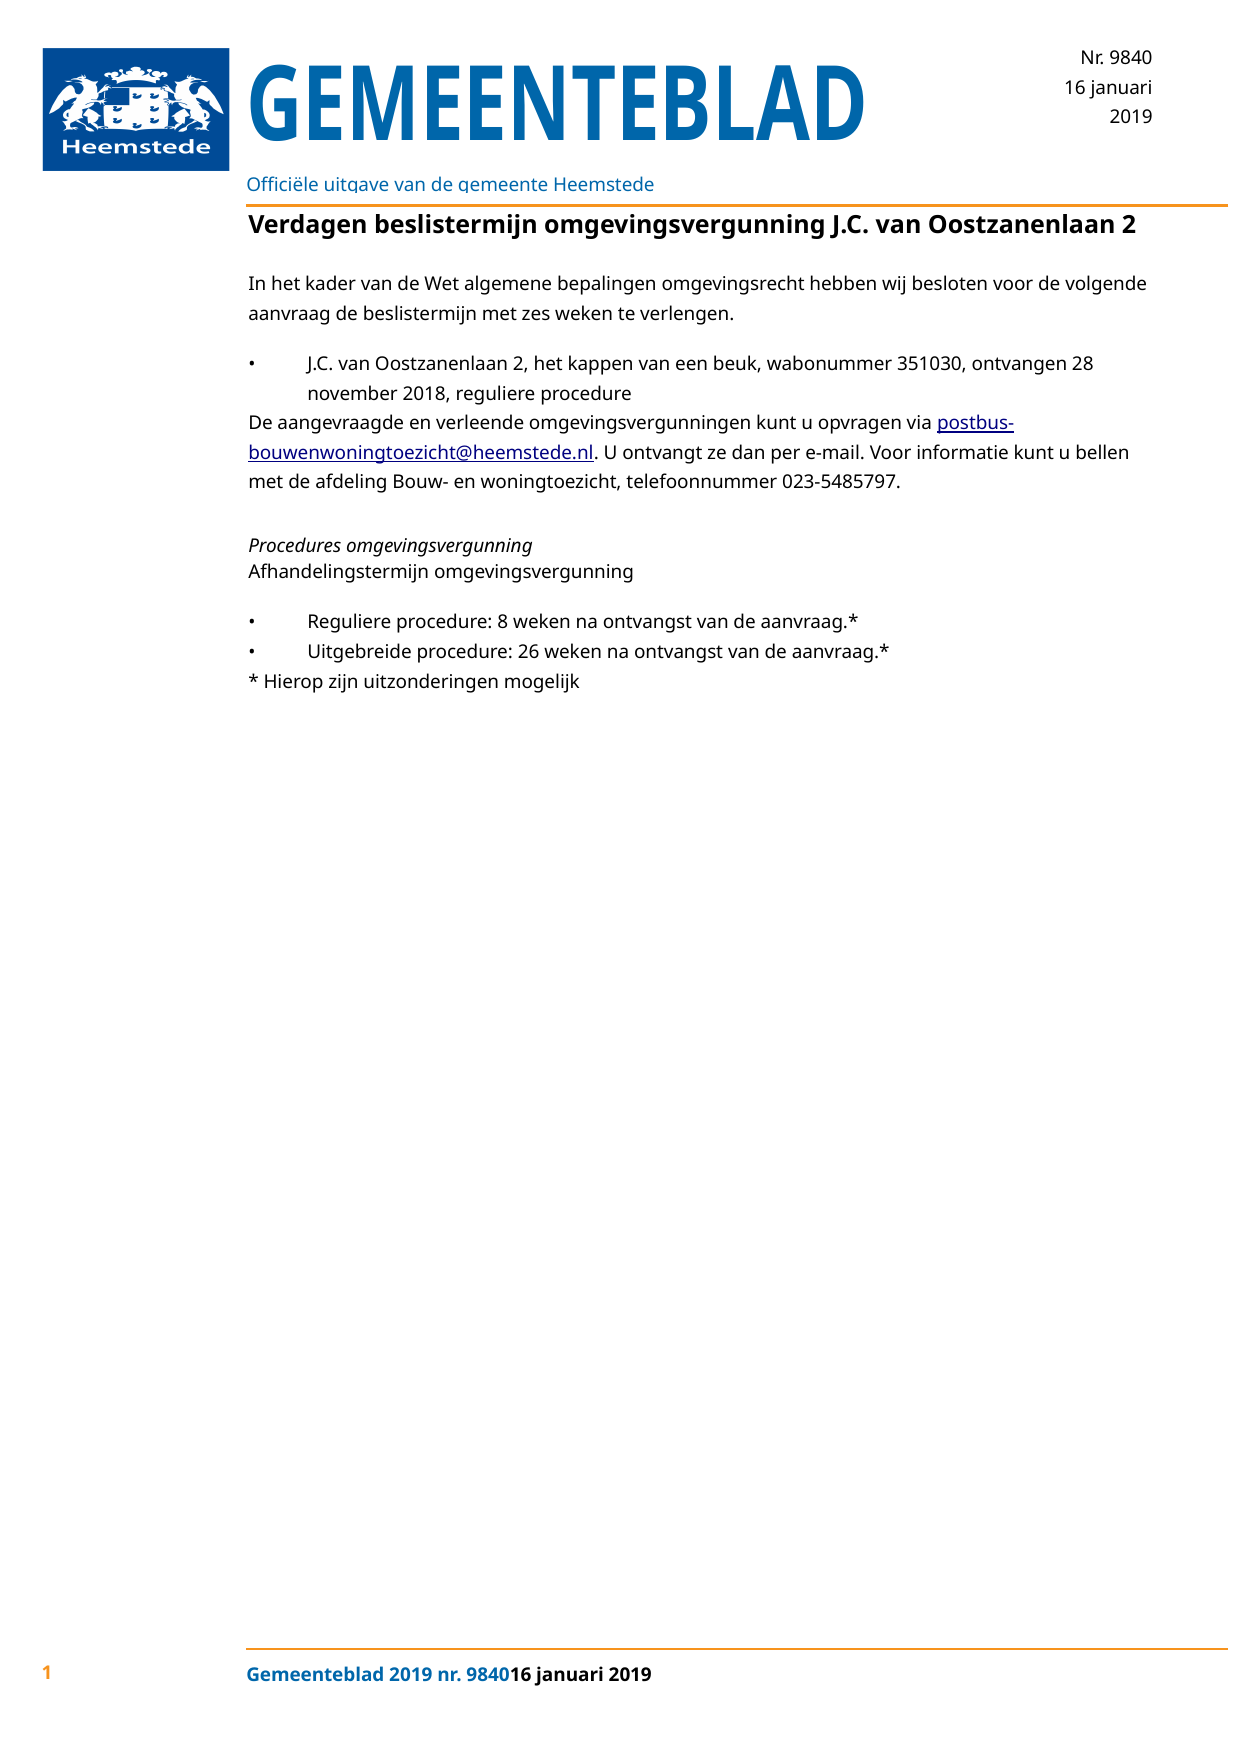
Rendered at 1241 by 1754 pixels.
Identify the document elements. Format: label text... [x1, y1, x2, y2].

list J.C. van Oostzanenlaan 2, het kappen van een beuk, wabonummer 351030, ontvangen 28 november 2018, reguliere procedure [248, 350, 1152, 406]
text In het kader van de Wet algemene bepalingen omgevingsrecht hebben wij besloten voor de volgende aanvraag de beslistermijn met zes weken te verlengen. [248, 270, 1152, 326]
text Procedures omgevingsvergunning [248, 533, 1152, 558]
list Uitgebreide procedure: 26 weken na ontvangst van de aanvraag.* [248, 638, 1152, 664]
text De aangevraagde en verleende omgevingsvergunningen kunt u opvragen via postbus-bouwenwoningtoezicht@heemstede.nl. U ontvangt ze dan per e-mail. Voor informatie kunt u bellen met de afdeling Bouw- en woningtoezicht, telefoonnummer 023-5485797. [248, 409, 1152, 494]
picture [41, 47, 231, 172]
text Afhandelingstermijn omgevingsvergunning [248, 558, 1152, 584]
list Reguliere procedure: 8 weken na ontvangst van de aanvraag.* [248, 609, 1152, 634]
text * Hierop zijn uitzonderingen mogelijk [248, 668, 1152, 694]
text Verdagen beslistermijn omgevingsvergunning J.C. van Oostzanenlaan 2 [248, 207, 1152, 241]
